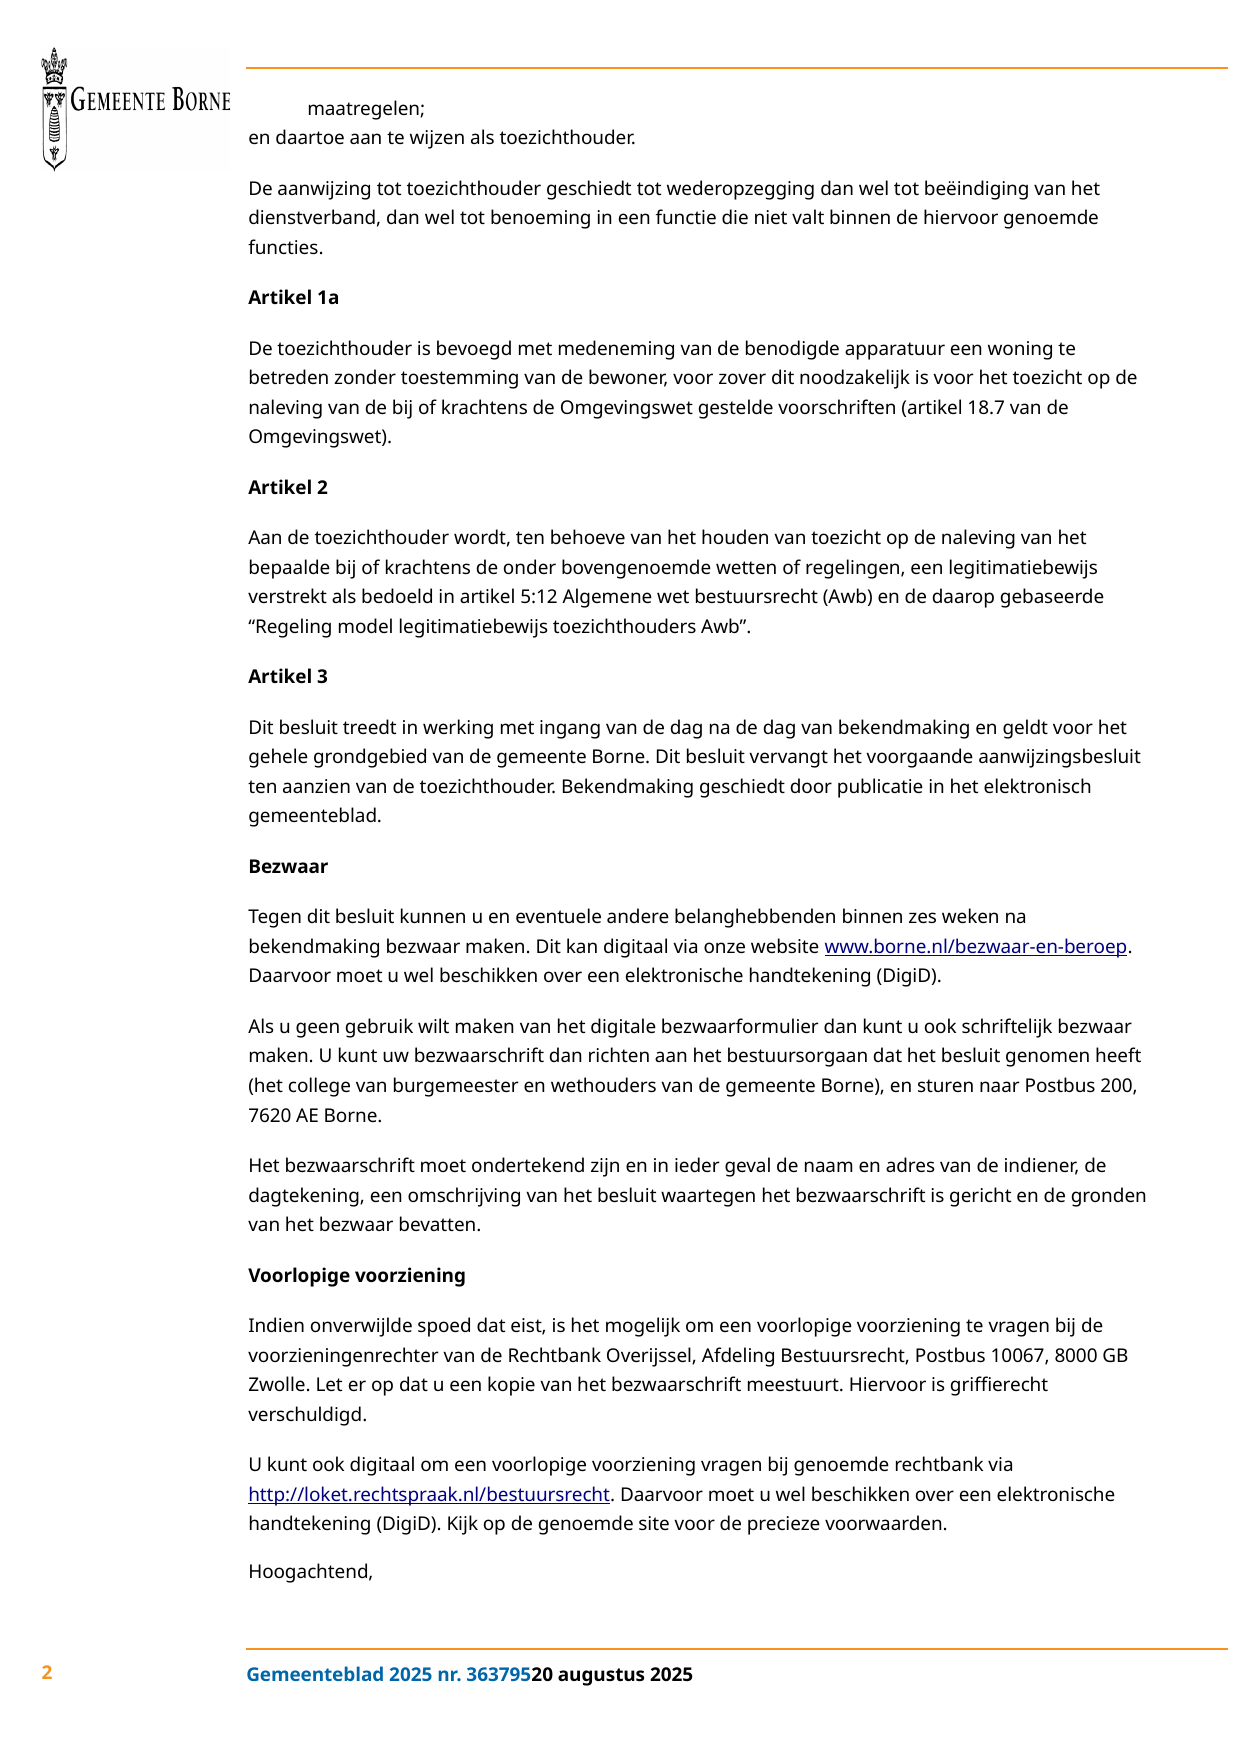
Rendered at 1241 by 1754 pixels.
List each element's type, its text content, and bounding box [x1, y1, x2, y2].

text Artikel 1a [248, 284, 1152, 310]
picture [41, 47, 231, 172]
text Hoogachtend, [248, 1558, 1152, 1584]
text Artikel 3 [248, 663, 1152, 689]
list maatregelen; [248, 95, 1152, 121]
text Het bezwaarschrift moet ondertekend zijn en in ieder geval de naam en adres van de indiener, de dagtekening, een omschrijving van het besluit waartegen het bezwaarschrift is gericht en de gronden van het bezwaar bevatten. [248, 1152, 1152, 1237]
text De aanwijzing tot toezichthouder geschiedt tot wederopzegging dan wel tot beëindiging van het dienstverband, dan wel tot benoeming in een functie die niet valt binnen de hiervoor genoemde functies. [248, 175, 1152, 260]
text Indien onverwijlde spoed dat eist, is het mogelijk om een voorlopige voorziening te vragen bij de voorzieningenrechter van de Rechtbank Overijssel, Afdeling Bestuursrecht, Postbus 10067, 8000 GB Zwolle. Let er op dat u een kopie van het bezwaarschrift meestuurt. Hiervoor is griffierecht verschuldigd. [248, 1312, 1152, 1427]
text Dit besluit treedt in werking met ingang van de dag na de dag van bekendmaking en geldt voor het gehele grondgebied van de gemeente Borne. Dit besluit vervangt het voorgaande aanwijzingsbesluit ten aanzien van de toezichthouder. Bekendmaking geschiedt door publicatie in het elektronisch gemeenteblad. [248, 714, 1152, 828]
text Aan de toezichthouder wordt, ten behoeve van het houden van toezicht op de naleving van het bepaalde bij of krachtens de onder bovengenoemde wetten of regelingen, een legitimatiebewijs verstrekt als bedoeld in artikel 5:12 Algemene wet bestuursrecht (Awb) en de daarop gebaseerde “Regeling model legitimatiebewijs toezichthouders Awb”. [248, 524, 1152, 639]
text Tegen dit besluit kunnen u en eventuele andere belanghebbenden binnen zes weken na bekendmaking bezwaar maken. Dit kan digitaal via onze website www.borne.nl/bezwaar-en-beroep. Daarvoor moet u wel beschikken over een elektronische handtekening (DigiD). [248, 903, 1152, 988]
text Bezwaar [248, 853, 1152, 879]
text en daartoe aan te wijzen als toezichthouder. [248, 124, 1152, 150]
text De toezichthouder is bevoegd met medeneming van de benodigde apparatuur een woning te betreden zonder toestemming van de bewoner, voor zover dit noodzakelijk is voor het toezicht op de naleving van de bij of krachtens de Omgevingswet gestelde voorschriften (artikel 18.7 van de Omgevingswet). [248, 335, 1152, 449]
text Voorlopige voorziening [248, 1262, 1152, 1288]
text Artikel 2 [248, 474, 1152, 500]
text Als u geen gebruik wilt maken van het digitale bezwaarformulier dan kunt u ook schriftelijk bezwaar maken. U kunt uw bezwaarschrift dan richten aan het bestuursorgaan dat het besluit genomen heeft (het college van burgemeester en wethouders van de gemeente Borne), en sturen naar Postbus 200, 7620 AE Borne. [248, 1013, 1152, 1128]
text U kunt ook digitaal om een voorlopige voorziening vragen bij genoemde rechtbank via http://loket.rechtspraak.nl/bestuursrecht. Daarvoor moet u wel beschikken over een elektronische handtekening (DigiD). Kijk op de genoemde site voor de precieze voorwaarden. [248, 1451, 1152, 1536]
